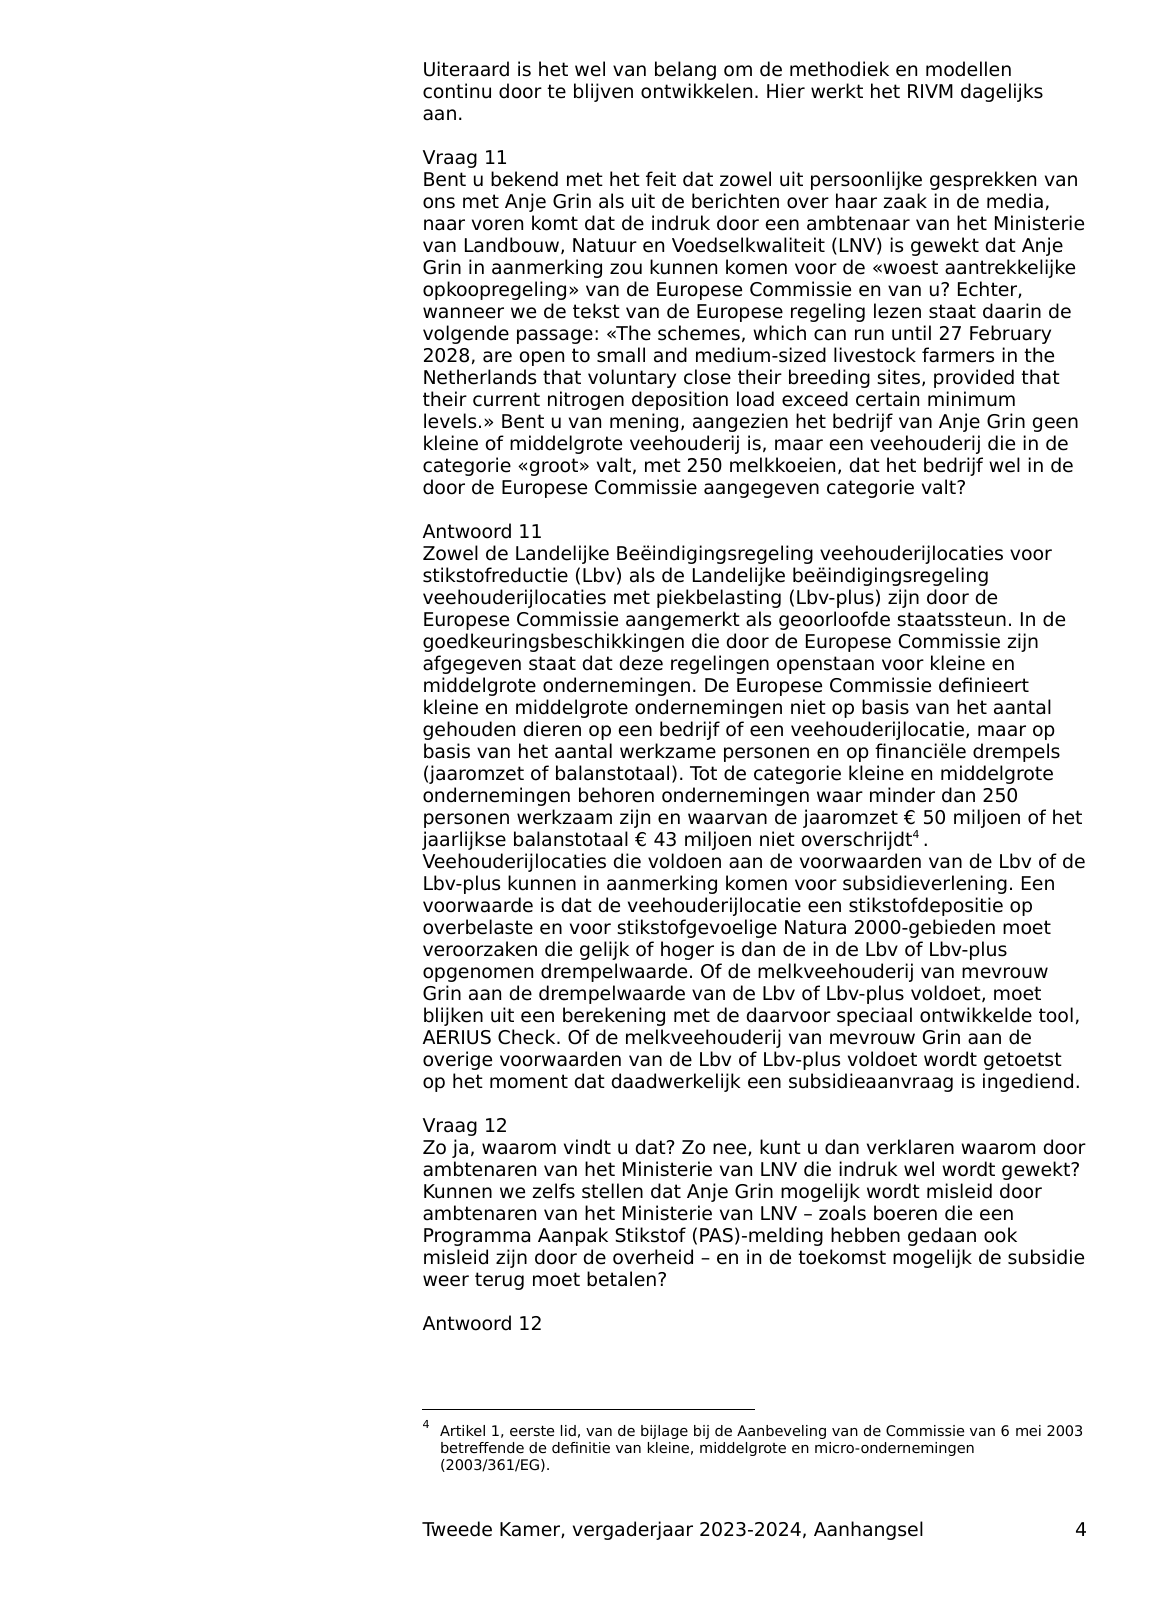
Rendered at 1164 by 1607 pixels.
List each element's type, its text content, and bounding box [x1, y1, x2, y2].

text Veehouderijlocaties die voldoen aan de voorwaarden van de Lbv of de Lbv-plus kunnen in aanmerking komen voor subsidieverlening. Een voorwaarde is dat de veehouderijlocatie een stikstofdepositie op overbelaste en voor stikstofgevoelige Natura 2000-gebieden moet veroorzaken die gelijk of hoger is dan de in de Lbv of Lbv-plus opgenomen drempelwaarde. Of de melkveehouderij van mevrouw Grin aan de drempelwaarde van de Lbv of Lbv-plus voldoet, moet blijken uit een berekening met de daarvoor speciaal ontwikkelde tool, AERIUS Check. Of de melkveehouderij van mevrouw Grin aan de overige voorwaarden van de Lbv of Lbv-plus voldoet wordt getoetst op het moment dat daadwerkelijk een subsidieaanvraag is ingediend. [422, 851, 1087, 1092]
text Zo ja, waarom vindt u dat? Zo nee, kunt u dan verklaren waarom door ambtenaren van het Ministerie van LNV die indruk wel wordt gewekt? Kunnen we zelfs stellen dat Anje Grin mogelijk wordt misleid door ambtenaren van het Ministerie van LNV – zoals boeren die een Programma Aanpak Stikstof (PAS)-melding hebben gedaan ook misleid zijn door de overheid – en in de toekomst mogelijk de subsidie weer terug moet betalen? [422, 1137, 1087, 1291]
text Uiteraard is het wel van belang om de methodiek en modellen continu door te blijven ontwikkelen. Hier werkt het RIVM dagelijks aan. [422, 59, 1087, 125]
text Vraag 11 [422, 147, 1087, 169]
text Bent u bekend met het feit dat zowel uit persoonlijke gesprekken van ons met Anje Grin als uit de berichten over haar zaak in de media, naar voren komt dat de indruk door een ambtenaar van het Ministerie van Landbouw, Natuur en Voedselkwaliteit (LNV) is gewekt dat Anje Grin in aanmerking zou kunnen komen voor de «woest aantrekkelijke opkoopregeling» van de Europese Commissie en van u? Echter, wanneer we de tekst van de Europese regeling lezen staat daarin de volgende passage: «The schemes, which can run until 27 February 2028, are open to small and medium-sized livestock farmers in the Netherlands that voluntary close their breeding sites, provided that their current nitrogen deposition load exceed certain minimum levels.» Bent u van mening, aangezien het bedrijf van Anje Grin geen kleine of middelgrote veehouderij is, maar een veehouderij die in de categorie «groot» valt, met 250 melkkoeien, dat het bedrijf wel in de door de Europese Commissie aangegeven categorie valt? [422, 169, 1087, 499]
text Artikel 1, eerste lid, van de bijlage bij de Aanbeveling van de Commissie van 6 mei 2003 betreffende de definitie van kleine, middelgrote en micro-ondernemingen (2003/361/EG). [422, 1418, 1087, 1474]
text Antwoord 11 [422, 521, 1087, 543]
text Vraag 12 [422, 1115, 1087, 1137]
text Antwoord 12 [422, 1313, 1087, 1335]
text Zowel de Landelijke Beëindigingsregeling veehouderijlocaties voor stikstofreductie (Lbv) als de Landelijke beëindigingsregeling veehouderijlocaties met piekbelasting (Lbv-plus) zijn door de Europese Commissie aangemerkt als geoorloofde staatssteun. In de goedkeuringsbeschikkingen die door de Europese Commissie zijn afgegeven staat dat deze regelingen openstaan voor kleine en middelgrote ondernemingen. De Europese Commissie definieert kleine en middelgrote ondernemingen niet op basis van het aantal gehouden dieren op een bedrijf of een veehouderijlocatie, maar op basis van het aantal werkzame personen en op financiële drempels (jaaromzet of balanstotaal). Tot de categorie kleine en middelgrote ondernemingen behoren ondernemingen waar minder dan 250 personen werkzaam zijn en waarvan de jaaromzet € 50 miljoen of het jaarlijkse balanstotaal € 43 miljoen niet overschrijdt. [422, 543, 1087, 851]
